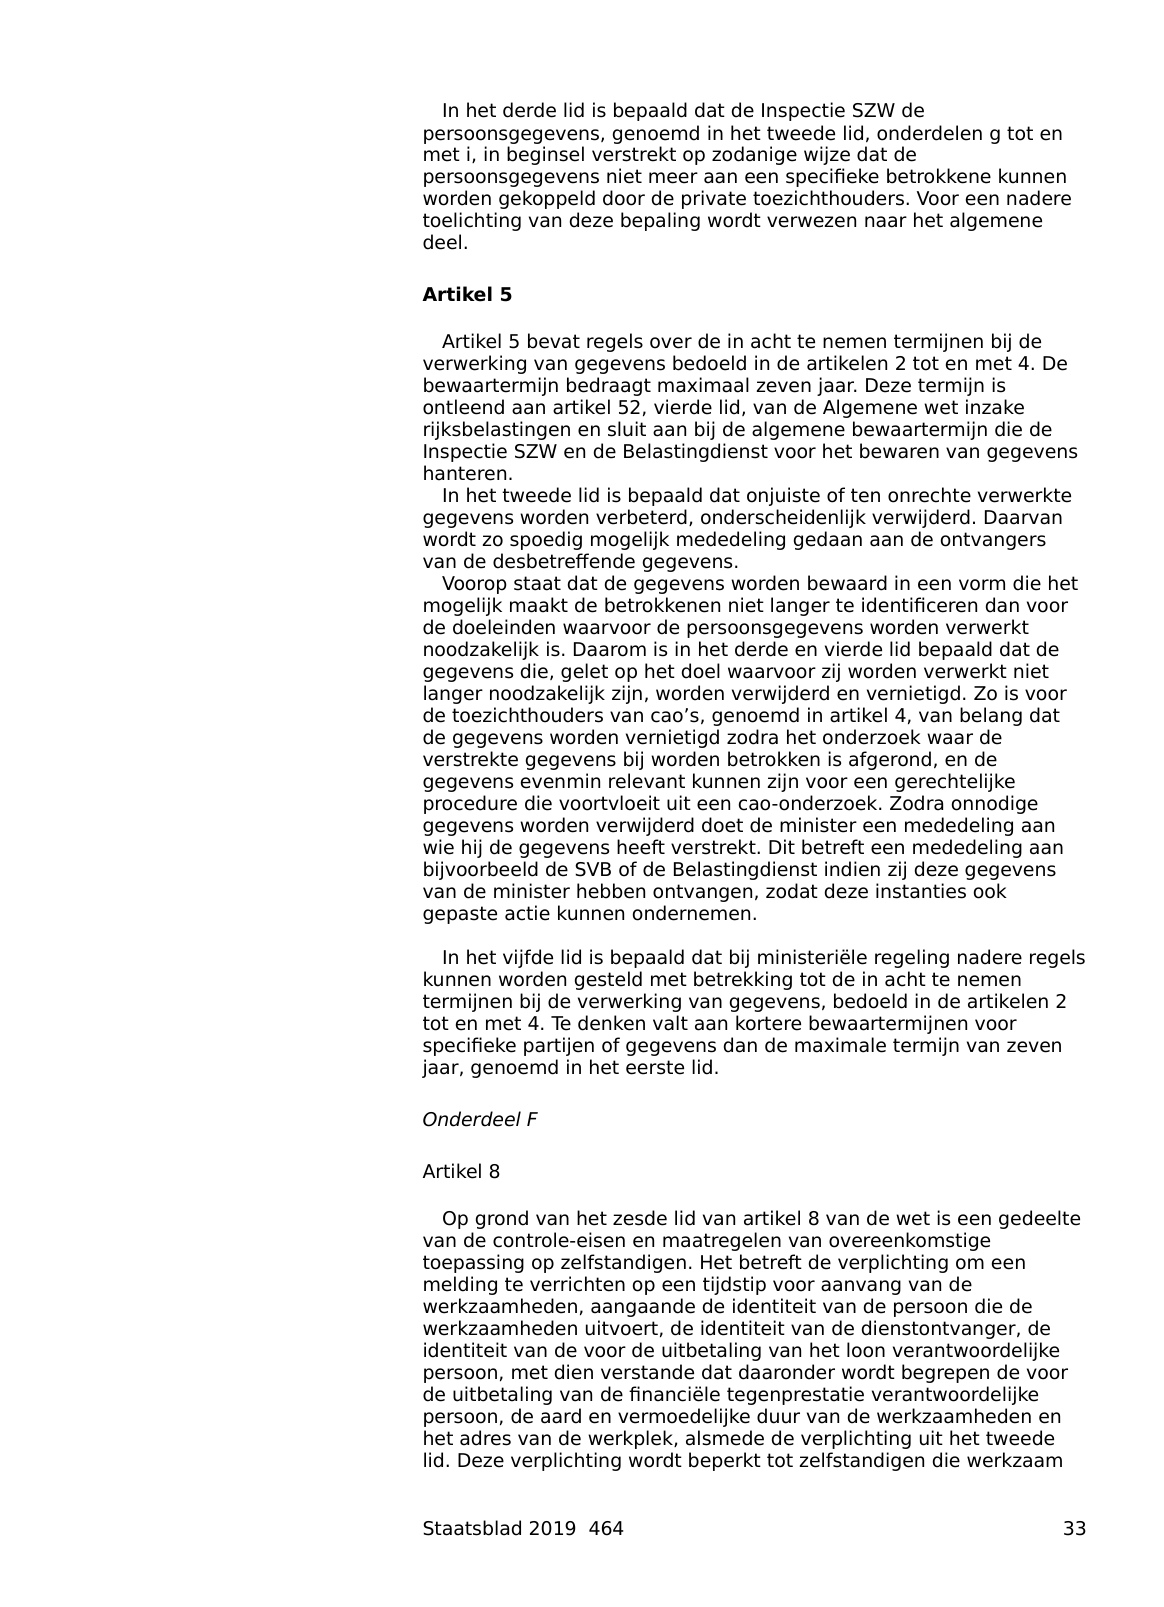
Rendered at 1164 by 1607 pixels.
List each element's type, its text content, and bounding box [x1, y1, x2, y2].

subtitle Artikel 5 [422, 284, 1087, 306]
subtitle Artikel 8 [422, 1161, 1087, 1183]
text Voorop staat dat de gegevens worden bewaard in een vorm die het mogelijk maakt de betrokkenen niet langer te identificeren dan voor de doeleinden waarvoor de persoonsgegevens worden verwerkt noodzakelijk is. Daarom is in het derde en vierde lid bepaald dat de gegevens die, gelet op het doel waarvoor zij worden verwerkt niet langer noodzakelijk zijn, worden verwijderd en vernietigd. Zo is voor de toezichthouders van cao’s, genoemd in artikel 4, van belang dat de gegevens worden vernietigd zodra het onderzoek waar de verstrekte gegevens bij worden betrokken is afgerond, en de gegevens evenmin relevant kunnen zijn voor een gerechtelijke procedure die voortvloeit uit een cao-onderzoek. Zodra onnodige gegevens worden verwijderd doet de minister een mededeling aan wie hij de gegevens heeft verstrekt. Dit betreft een mededeling aan bijvoorbeeld de SVB of de Belastingdienst indien zij deze gegevens van de minister hebben ontvangen, zodat deze instanties ook gepaste actie kunnen ondernemen. [422, 573, 1087, 925]
text In het derde lid is bepaald dat de Inspectie SZW de persoonsgegevens, genoemd in het tweede lid, onderdelen g tot en met i, in beginsel verstrekt op zodanige wijze dat de persoonsgegevens niet meer aan een specifieke betrokkene kunnen worden gekoppeld door de private toezichthouders. Voor een nadere toelichting van deze bepaling wordt verwezen naar het algemene deel. [422, 100, 1087, 254]
text In het tweede lid is bepaald dat onjuiste of ten onrechte verwerkte gegevens worden verbeterd, onderscheidenlijk verwijderd. Daarvan wordt zo spoedig mogelijk mededeling gedaan aan de ontvangers van de desbetreffende gegevens. [422, 485, 1087, 573]
text In het vijfde lid is bepaald dat bij ministeriële regeling nadere regels kunnen worden gesteld met betrekking tot de in acht te nemen termijnen bij de verwerking van gegevens, bedoeld in de artikelen 2 tot en met 4. Te denken valt aan kortere bewaartermijnen voor specifieke partijen of gegevens dan de maximale termijn van zeven jaar, genoemd in het eerste lid. [422, 947, 1087, 1079]
text Op grond van het zesde lid van artikel 8 van de wet is een gedeelte van de controle-eisen en maatregelen van overeenkomstige toepassing op zelfstandigen. Het betreft de verplichting om een melding te verrichten op een tijdstip voor aanvang van de werkzaamheden, aangaande de identiteit van de persoon die de werkzaamheden uitvoert, de identiteit van de dienstontvanger, de identiteit van de voor de uitbetaling van het loon verantwoordelijke persoon, met dien verstande dat daaronder wordt begrepen de voor de uitbetaling van de financiële tegenprestatie verantwoordelijke persoon, de aard en vermoedelijke duur van de werkzaamheden en het adres van de werkplek, alsmede de verplichting uit het tweede lid. Deze verplichting wordt beperkt tot zelfstandigen die werkzaam [422, 1208, 1087, 1471]
text Artikel 5 bevat regels over de in acht te nemen termijnen bij de verwerking van gegevens bedoeld in de artikelen 2 tot en met 4. De bewaartermijn bedraagt maximaal zeven jaar. Deze termijn is ontleend aan artikel 52, vierde lid, van de Algemene wet inzake rijksbelastingen en sluit aan bij de algemene bewaartermijn die de Inspectie SZW en de Belastingdienst voor het bewaren van gegevens hanteren. [422, 331, 1087, 485]
subtitle Onderdeel F [422, 1109, 1087, 1131]
